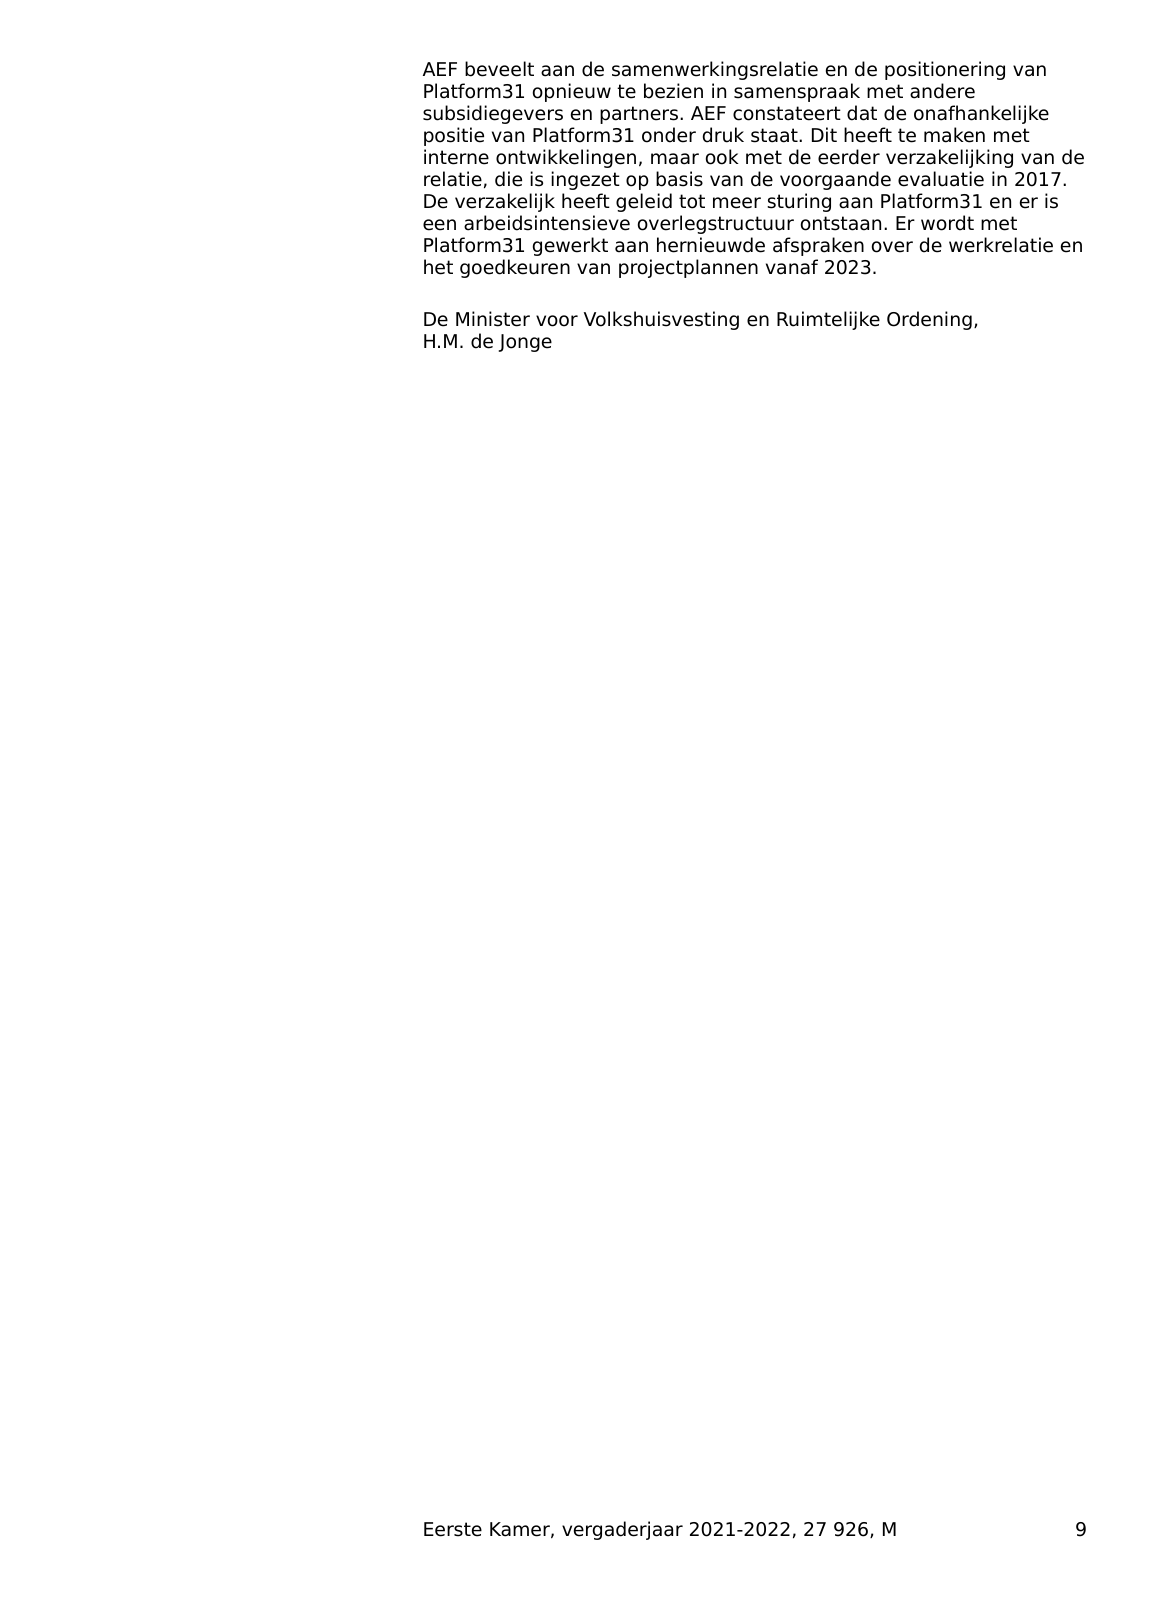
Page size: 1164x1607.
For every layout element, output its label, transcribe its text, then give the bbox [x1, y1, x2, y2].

text De Minister voor Volkshuisvesting en Ruimtelijke Ordening, H.M. de Jonge [422, 309, 1087, 353]
text AEF beveelt aan de samenwerkingsrelatie en de positionering van Platform31 opnieuw te bezien in samenspraak met andere subsidiegevers en partners. AEF constateert dat de onafhankelijke positie van Platform31 onder druk staat. Dit heeft te maken met interne ontwikkelingen, maar ook met de eerder verzakelijking van de relatie, die is ingezet op basis van de voorgaande evaluatie in 2017. De verzakelijk heeft geleid tot meer sturing aan Platform31 en er is een arbeidsintensieve overlegstructuur ontstaan. Er wordt met Platform31 gewerkt aan hernieuwde afspraken over de werkrelatie en het goedkeuren van projectplannen vanaf 2023. [422, 59, 1087, 279]
